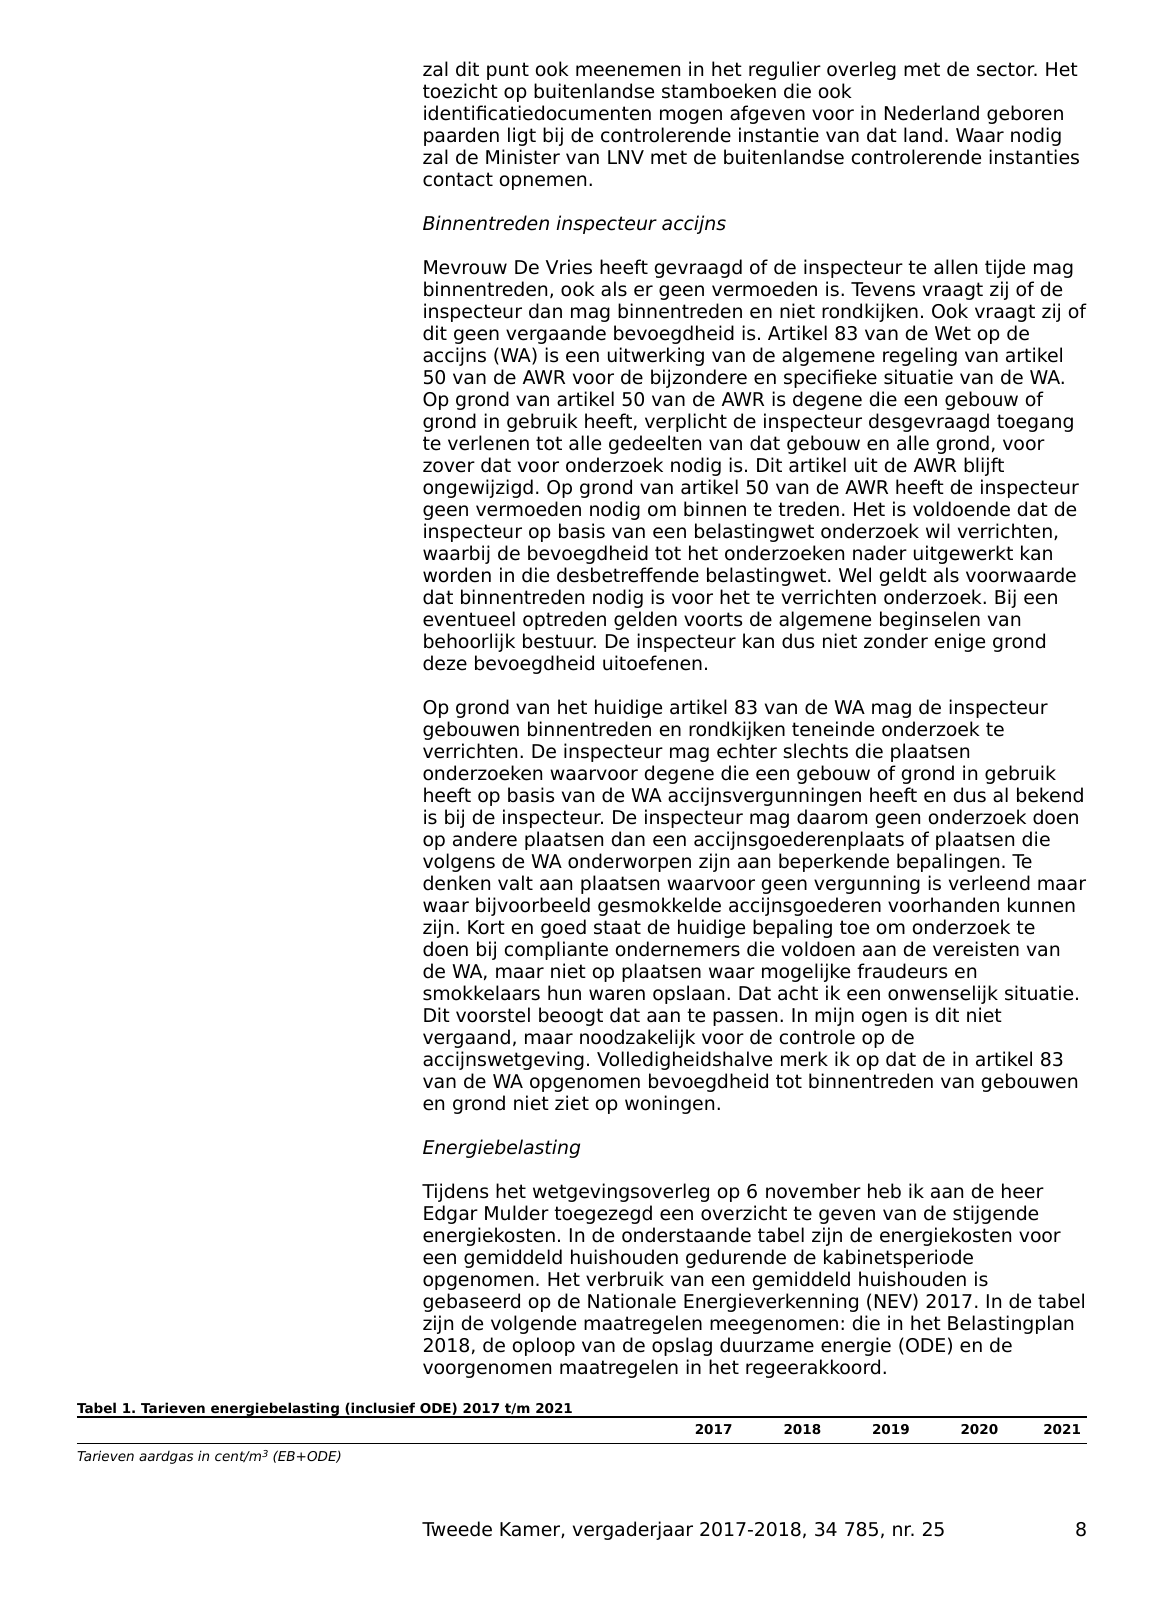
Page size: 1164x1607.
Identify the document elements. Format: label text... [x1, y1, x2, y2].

text Op grond van het huidige artikel 83 van de WA mag de inspecteur gebouwen binnentreden en rondkijken teneinde onderzoek te verrichten. De inspecteur mag echter slechts die plaatsen onderzoeken waarvoor degene die een gebouw of grond in gebruik heeft op basis van de WA accijnsvergunningen heeft en dus al bekend is bij de inspecteur. De inspecteur mag daarom geen onderzoek doen op andere plaatsen dan een accijnsgoederenplaats of plaatsen die volgens de WA onderworpen zijn aan beperkende bepalingen. Te denken valt aan plaatsen waarvoor geen vergunning is verleend maar waar bijvoorbeeld gesmokkelde accijnsgoederen voorhanden kunnen zijn. Kort en goed staat de huidige bepaling toe om onderzoek te doen bij compliante ondernemers die voldoen aan de vereisten van de WA, maar niet op plaatsen waar mogelijke fraudeurs en smokkelaars hun waren opslaan. Dat acht ik een onwenselijk situatie. Dit voorstel beoogt dat aan te passen. In mijn ogen is dit niet vergaand, maar noodzakelijk voor de controle op de accijnswetgeving. Volledigheidshalve merk ik op dat de in artikel 83 van de WA opgenomen bevoegdheid tot binnentreden van gebouwen en grond niet ziet op woningen. [422, 697, 1087, 1115]
table_cell [77, 1418, 649, 1443]
table_cell 2017 [650, 1418, 738, 1443]
table_cell 2019 [827, 1418, 915, 1443]
text Mevrouw De Vries heeft gevraagd of de inspecteur te allen tijde mag binnentreden, ook als er geen vermoeden is. Tevens vraagt zij of de inspecteur dan mag binnentreden en niet rondkijken. Ook vraagt zij of dit geen vergaande bevoegdheid is. Artikel 83 van de Wet op de accijns (WA) is een uitwerking van de algemene regeling van artikel 50 van de AWR voor de bijzondere en specifieke situatie van de WA. Op grond van artikel 50 van de AWR is degene die een gebouw of grond in gebruik heeft, verplicht de inspecteur desgevraagd toegang te verlenen tot alle gedeelten van dat gebouw en alle grond, voor zover dat voor onderzoek nodig is. Dit artikel uit de AWR blijft ongewijzigd. Op grond van artikel 50 van de AWR heeft de inspecteur geen vermoeden nodig om binnen te treden. Het is voldoende dat de inspecteur op basis van een belastingwet onderzoek wil verrichten, waarbij de bevoegdheid tot het onderzoeken nader uitgewerkt kan worden in die desbetreffende belastingwet. Wel geldt als voorwaarde dat binnentreden nodig is voor het te verrichten onderzoek. Bij een eventueel optreden gelden voorts de algemene beginselen van behoorlijk bestuur. De inspecteur kan dus niet zonder enige grond deze bevoegdheid uitoefenen. [422, 257, 1087, 675]
text Tijdens het wetgevingsoverleg op 6 november heb ik aan de heer Edgar Mulder toegezegd een overzicht te geven van de stijgende energiekosten. In de onderstaande tabel zijn de energiekosten voor een gemiddeld huishouden gedurende de kabinetsperiode opgenomen. Het verbruik van een gemiddeld huishouden is gebaseerd op de Nationale Energieverkenning (NEV) 2017. In de tabel zijn de volgende maatregelen meegenomen: die in het Belastingplan 2018, de oploop van de opslag duurzame energie (ODE) en de voorgenomen maatregelen in het regeerakkoord. [422, 1181, 1087, 1379]
table_header Tabel 1. Tarieven energiebelasting (inclusief ODE) 2017 t/m 2021 [77, 1401, 1087, 1416]
table_cell Tarieven aardgas in cent/m3 (EB+ODE) [77, 1444, 649, 1464]
subtitle Binnentreden inspecteur accijns [422, 213, 1087, 235]
text zal dit punt ook meenemen in het regulier overleg met de sector. Het toezicht op buitenlandse stamboeken die ook identificatiedocumenten mogen afgeven voor in Nederland geboren paarden ligt bij de controlerende instantie van dat land. Waar nodig zal de Minister van LNV met de buitenlandse controlerende instanties contact opnemen. [422, 59, 1087, 191]
table_cell 2018 [738, 1418, 827, 1443]
table_cell [827, 1444, 915, 1464]
subtitle Energiebelasting [422, 1137, 1087, 1159]
table_cell 2021 [1004, 1418, 1087, 1443]
table_cell [650, 1444, 738, 1464]
table_cell 2020 [915, 1418, 1004, 1443]
table_cell [738, 1444, 827, 1464]
table_cell [1004, 1444, 1087, 1464]
table_cell [915, 1444, 1004, 1464]
